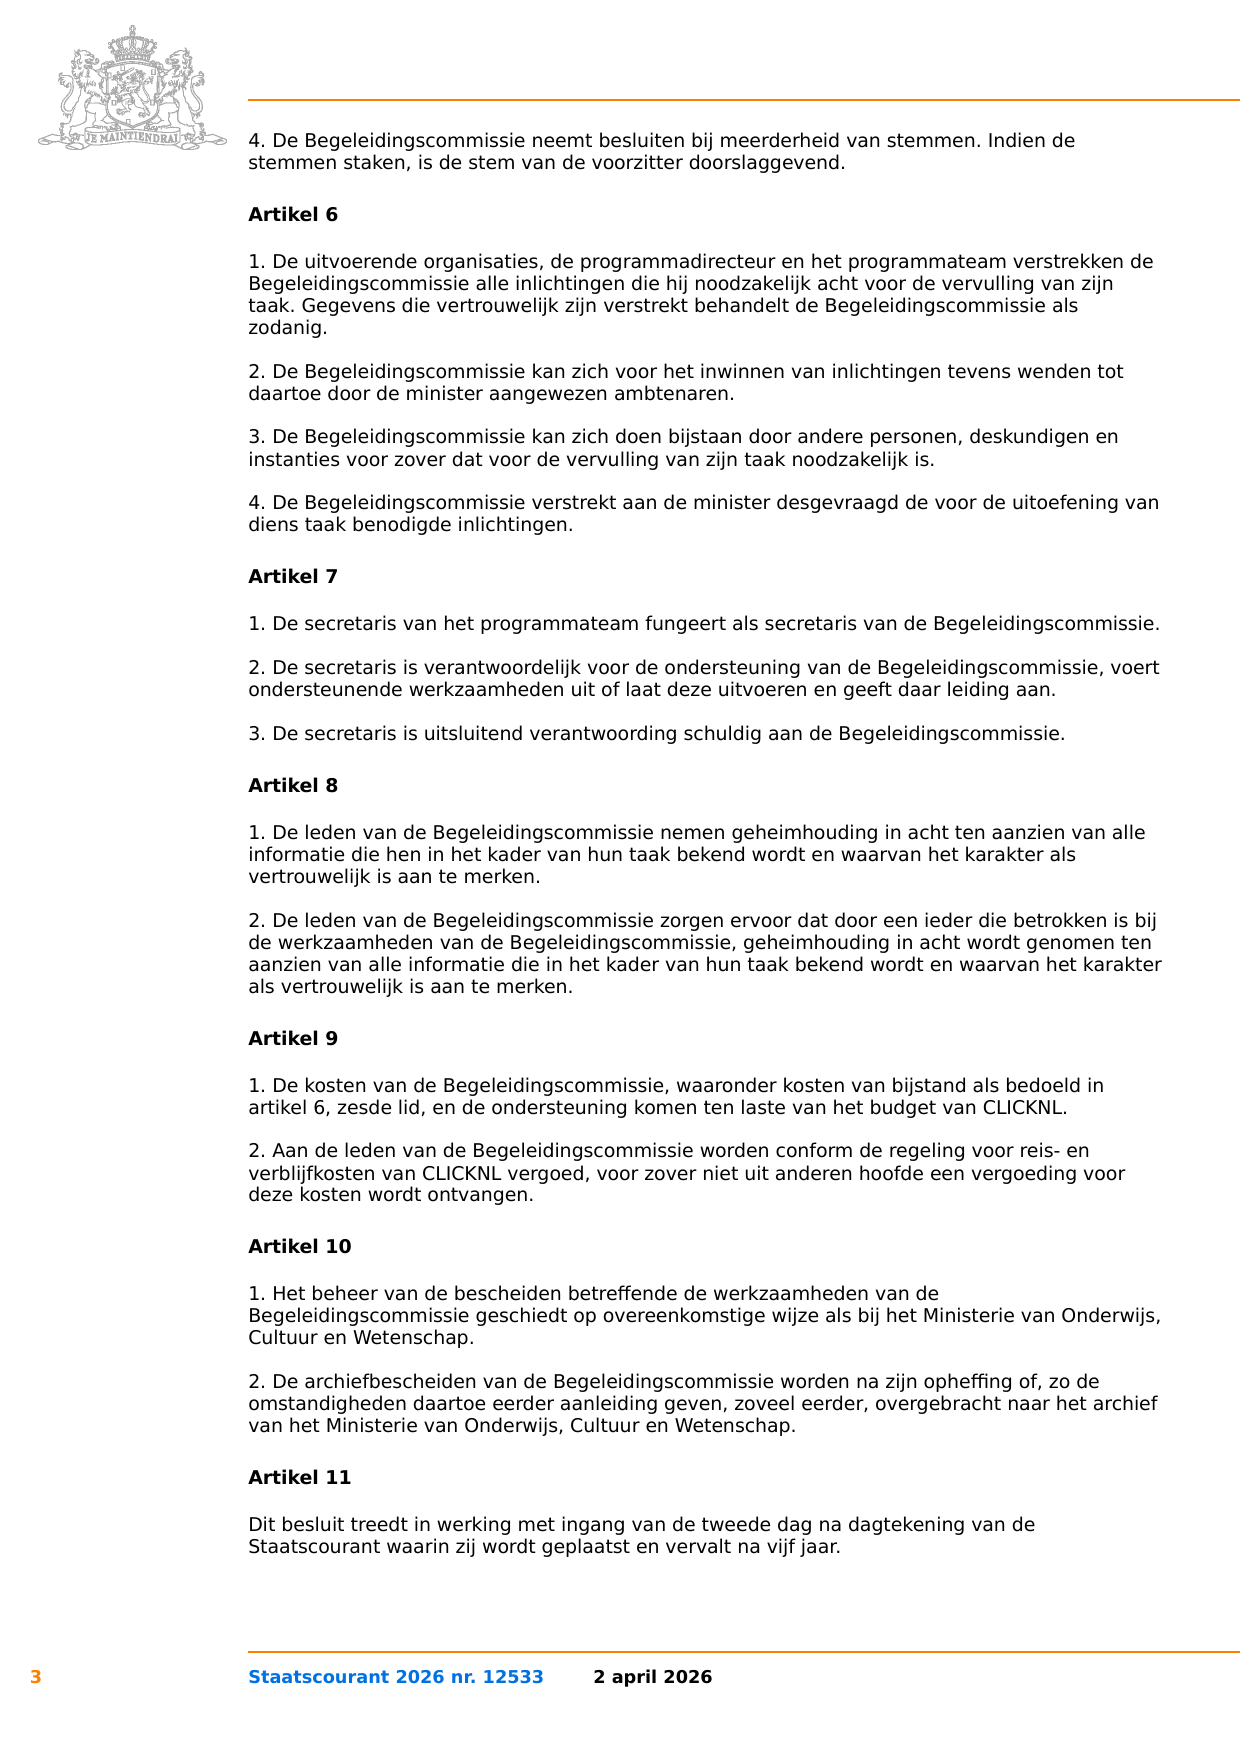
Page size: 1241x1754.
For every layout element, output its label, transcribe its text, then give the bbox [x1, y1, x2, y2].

text 4. De Begeleidingscommissie neemt besluiten bij meerderheid van stemmen. Indien de stemmen staken, is de stem van de voorzitter doorslaggevend. [248, 130, 1163, 174]
text 3. De secretaris is uitsluitend verantwoording schuldig aan de Begeleidingscommissie. [248, 723, 1163, 745]
text 2. De secretaris is verantwoordelijk voor de ondersteuning van de Begeleidingscommissie, voert ondersteunende werkzaamheden uit of laat deze uitvoeren en geeft daar leiding aan. [248, 657, 1163, 701]
text 1. De kosten van de Begeleidingscommissie, waaronder kosten van bijstand als bedoeld in artikel 6, zesde lid, en de ondersteuning komen ten laste van het budget van CLICKNL. [248, 1074, 1163, 1118]
text 2. Aan de leden van de Begeleidingscommissie worden conform de regeling voor reis- en verblijfkosten van CLICKNL vergoed, voor zover niet uit anderen hoofde een vergoeding voor deze kosten wordt ontvangen. [248, 1140, 1163, 1206]
subtitle Artikel 7 [248, 566, 1163, 588]
text 1. De uitvoerende organisaties, de programmadirecteur en het programmateam verstrekken de Begeleidingscommissie alle inlichtingen die hij noodzakelijk acht voor de vervulling van zijn taak. Gegevens die vertrouwelijk zijn verstrekt behandelt de Begeleidingscommissie als zodanig. [248, 251, 1163, 339]
text 4. De Begeleidingscommissie verstrekt aan de minister desgevraagd de voor de uitoefening van diens taak benodigde inlichtingen. [248, 492, 1163, 536]
subtitle Artikel 10 [248, 1236, 1163, 1258]
text 3. De Begeleidingscommissie kan zich doen bijstaan door andere personen, deskundigen en instanties voor zover dat voor de vervulling van zijn taak noodzakelijk is. [248, 426, 1163, 470]
text 2. De Begeleidingscommissie kan zich voor het inwinnen van inlichtingen tevens wenden tot daartoe door de minister aangewezen ambtenaren. [248, 361, 1163, 404]
text 1. De secretaris van het programmateam fungeert als secretaris van de Begeleidingscommissie. [248, 613, 1163, 635]
text Dit besluit treedt in werking met ingang van de tweede dag na dagtekening van de Staatscourant waarin zij wordt geplaatst en vervalt na vijf jaar. [248, 1514, 1163, 1558]
subtitle Artikel 11 [248, 1467, 1163, 1489]
text 1. Het beheer van de bescheiden betreffende de werkzaamheden van de Begeleidingscommissie geschiedt op overeenkomstige wijze als bij het Ministerie van Onderwijs, Cultuur en Wetenschap. [248, 1283, 1163, 1349]
subtitle Artikel 9 [248, 1028, 1163, 1049]
text 2. De archiefbescheiden van de Begeleidingscommissie worden na zijn opheffing of, zo de omstandigheden daartoe eerder aanleiding geven, zoveel eerder, overgebracht naar het archief van het Ministerie van Onderwijs, Cultuur en Wetenschap. [248, 1371, 1163, 1437]
subtitle Artikel 6 [248, 204, 1163, 226]
text 1. De leden van de Begeleidingscommissie nemen geheimhouding in acht ten aanzien van alle informatie die hen in het kader van hun taak bekend wordt en waarvan het karakter als vertrouwelijk is aan te merken. [248, 822, 1163, 888]
subtitle Artikel 8 [248, 775, 1163, 797]
text 2. De leden van de Begeleidingscommissie zorgen ervoor dat door een ieder die betrokken is bij de werkzaamheden van de Begeleidingscommissie, geheimhouding in acht wordt genomen ten aanzien van alle informatie die in het kader van hun taak bekend wordt en waarvan het karakter als vertrouwelijk is aan te merken. [248, 910, 1163, 998]
picture [38, 25, 227, 150]
